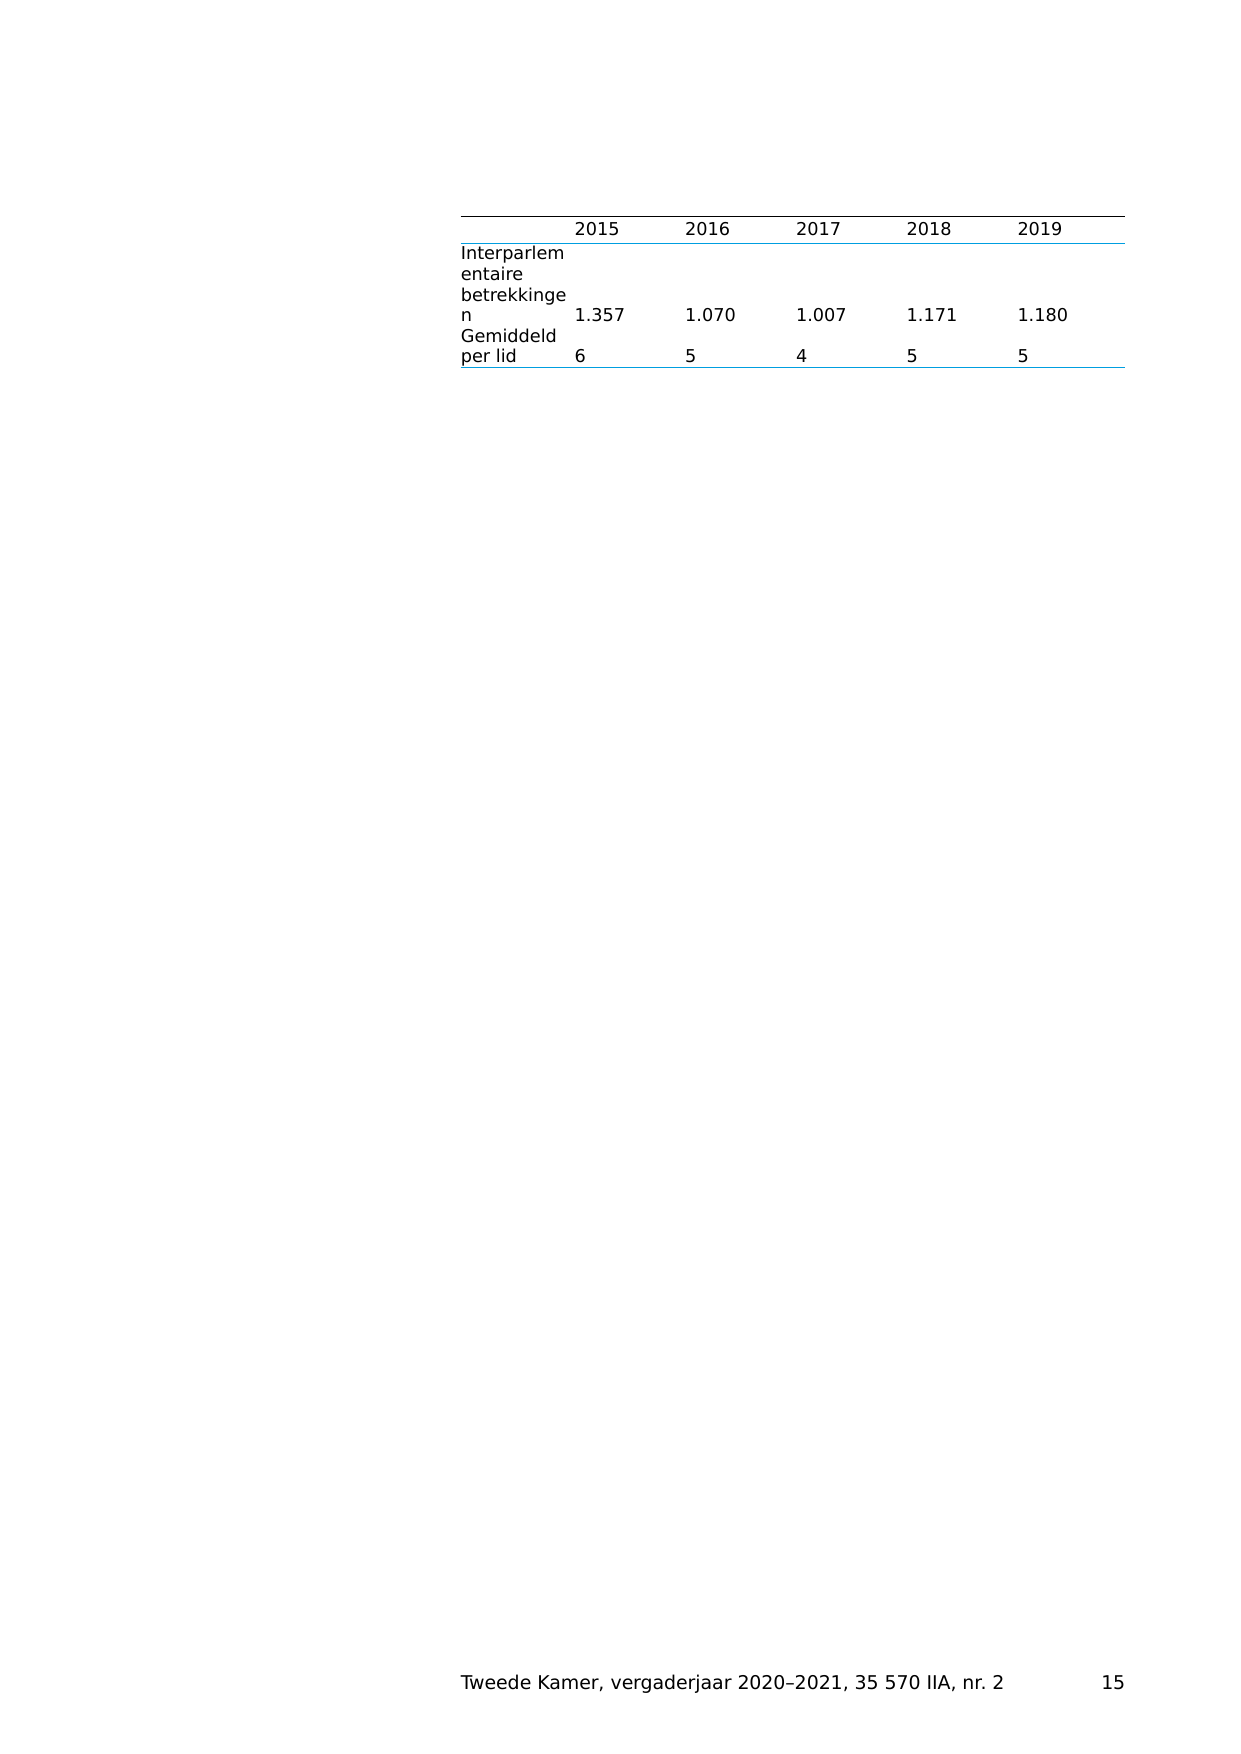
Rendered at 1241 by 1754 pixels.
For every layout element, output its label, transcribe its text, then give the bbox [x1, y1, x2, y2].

table_cell 6 [571, 326, 682, 367]
table_cell 2015 [571, 217, 682, 243]
table_cell 2018 [904, 217, 1014, 243]
table_cell [461, 217, 571, 243]
table_cell 1.171 [904, 244, 1014, 326]
table_cell 1.070 [682, 244, 793, 326]
table_cell 5 [904, 326, 1014, 367]
table_header Tabel 8 Gemiddelde uitgaven per lid (bedragen x € 1.000) [461, 191, 1125, 216]
table_cell 2017 [793, 217, 903, 243]
table_cell 1.357 [571, 244, 682, 326]
table_cell 1.180 [1014, 244, 1125, 326]
table_cell Interparlementaire betrekkingen [461, 244, 571, 326]
table_cell 5 [682, 326, 793, 367]
table_cell Gemiddeld per lid [461, 326, 571, 367]
table_cell 5 [1014, 326, 1125, 367]
table_cell 1.007 [793, 244, 903, 326]
table_cell 2016 [682, 217, 793, 243]
table_cell 4 [793, 326, 903, 367]
table_cell 2019 [1014, 217, 1125, 243]
